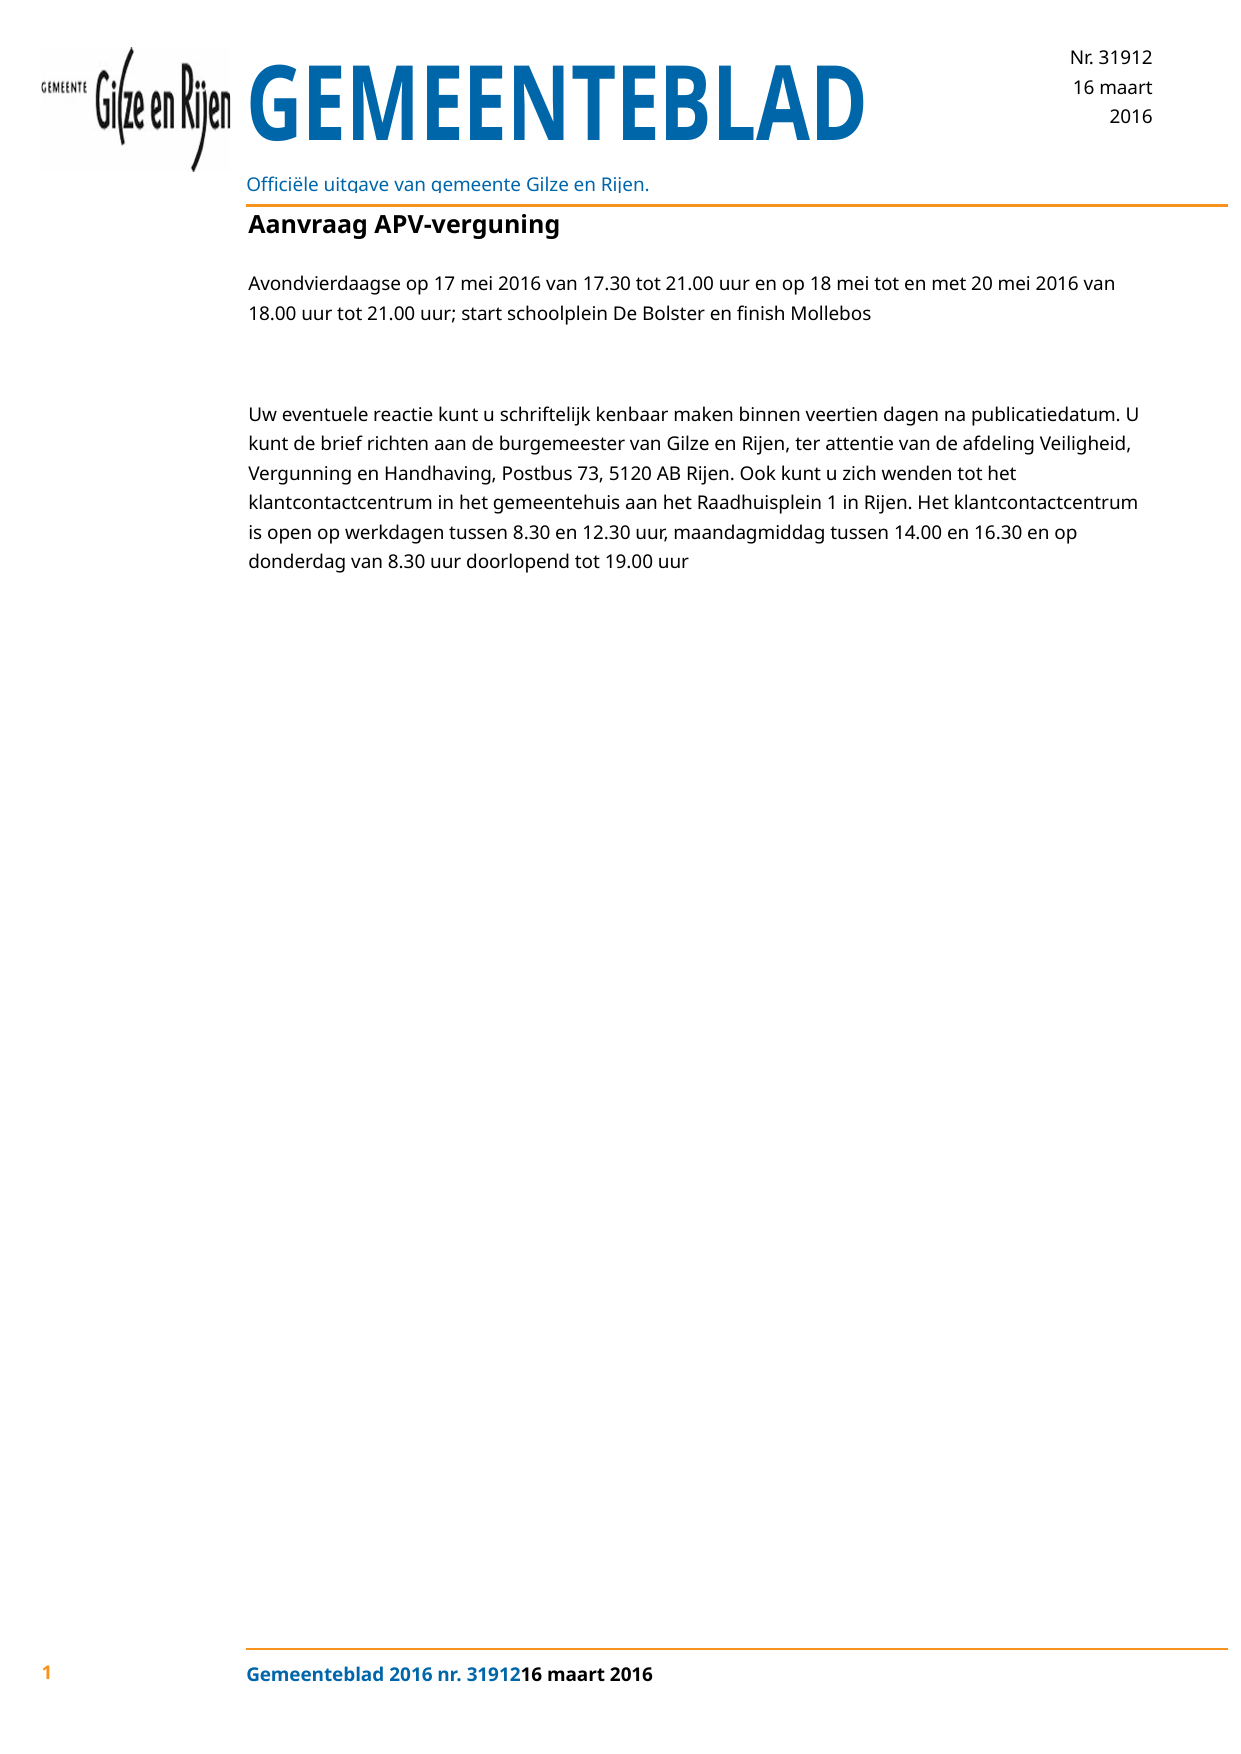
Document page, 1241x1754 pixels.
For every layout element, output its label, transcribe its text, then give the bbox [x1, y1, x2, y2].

text Uw eventuele reactie kunt u schriftelijk kenbaar maken binnen veertien dagen na publicatiedatum. U kunt de brief richten aan de burgemeester van Gilze en Rijen, ter attentie van de afdeling Veiligheid, Vergunning en Handhaving, Postbus 73, 5120 AB Rijen. Ook kunt u zich wenden tot het klantcontactcentrum in het gemeentehuis aan het Raadhuisplein 1 in Rijen. Het klantcontactcentrum is open op werkdagen tussen 8.30 en 12.30 uur, maandagmiddag tussen 14.00 en 16.30 en op donderdag van 8.30 uur doorlopend tot 19.00 uur [248, 401, 1152, 574]
text Aanvraag APV-verguning [248, 207, 1152, 241]
picture [41, 47, 231, 172]
text Avondvierdaagse op 17 mei 2016 van 17.30 tot 21.00 uur en op 18 mei tot en met 20 mei 2016 van 18.00 uur tot 21.00 uur; start schoolplein De Bolster en finish Mollebos [248, 270, 1152, 326]
